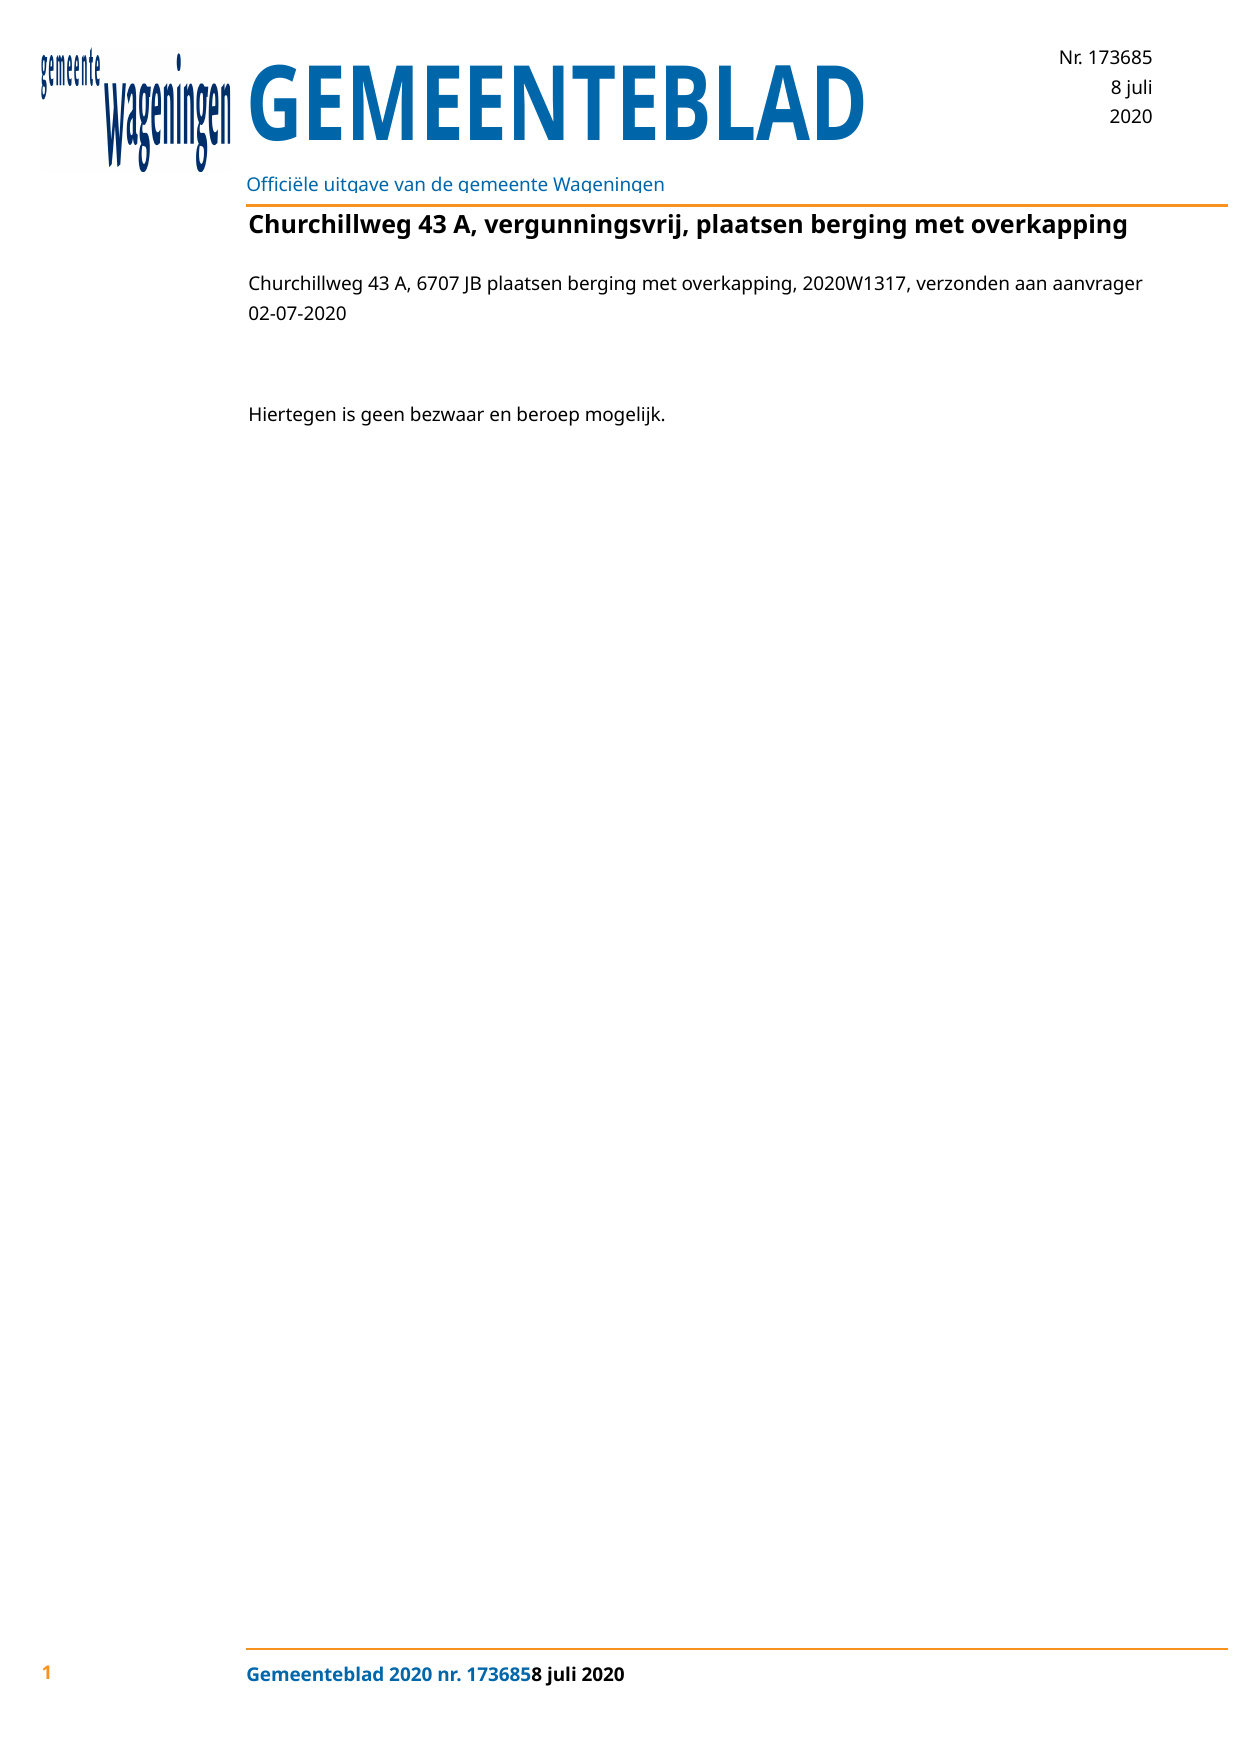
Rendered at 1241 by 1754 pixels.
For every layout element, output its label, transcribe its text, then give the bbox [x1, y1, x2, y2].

text Churchillweg 43 A, vergunningsvrij, plaatsen berging met overkapping [248, 207, 1152, 241]
picture [41, 47, 231, 172]
text Hiertegen is geen bezwaar en beroep mogelijk. [248, 401, 1152, 426]
text Churchillweg 43 A, 6707 JB plaatsen berging met overkapping, 2020W1317, verzonden aan aanvrager 02-07-2020 [248, 270, 1152, 326]
